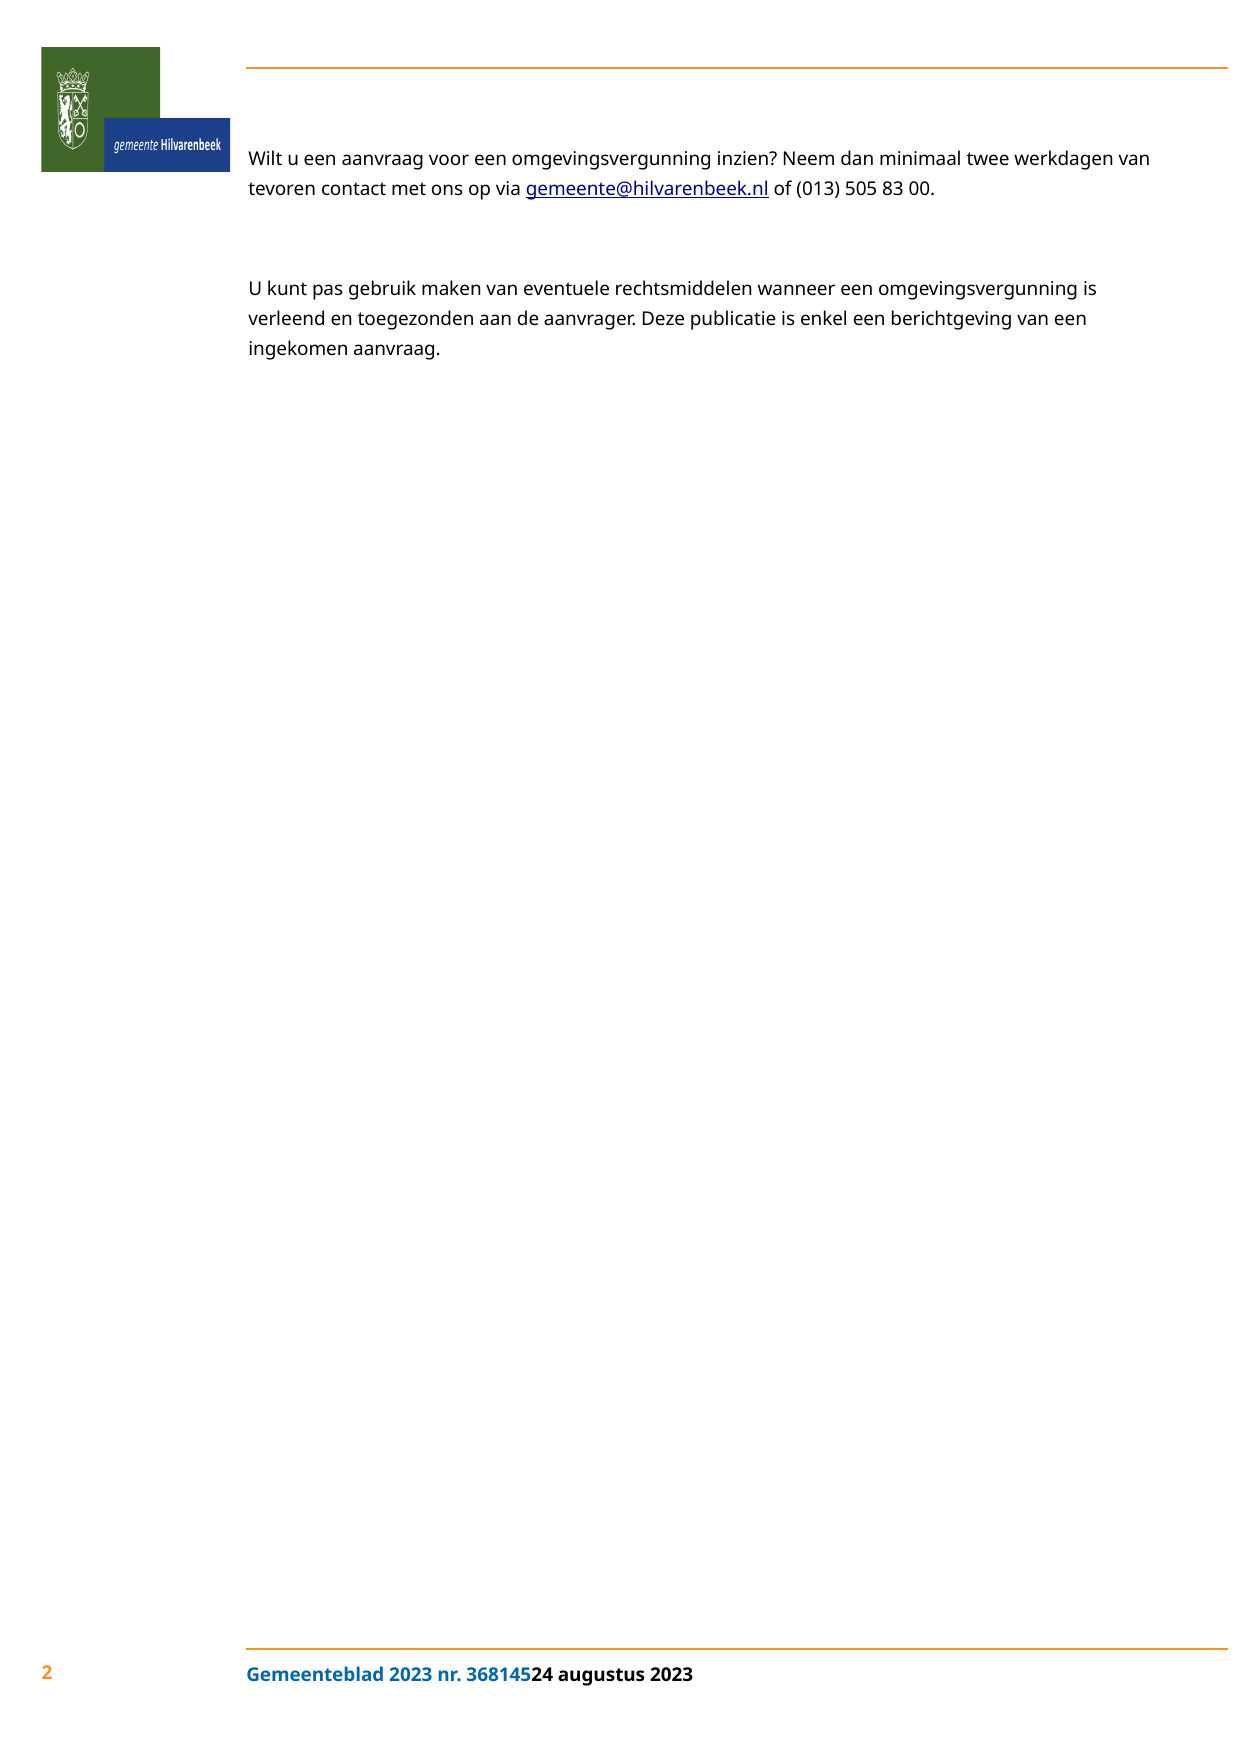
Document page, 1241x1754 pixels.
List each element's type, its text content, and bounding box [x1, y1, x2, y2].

picture [41, 47, 231, 172]
text Wilt u een aanvraag voor een omgevingsvergunning inzien? Neem dan minimaal twee werkdagen van tevoren contact met ons op via gemeente@hilvarenbeek.nl of (013) 505 83 00. [248, 145, 1152, 201]
text U kunt pas gebruik maken van eventuele rechtsmiddelen wanneer een omgevingsvergunning is verleend en toegezonden aan de aanvrager. Deze publicatie is enkel een berichtgeving van een ingekomen aanvraag. [248, 276, 1152, 361]
